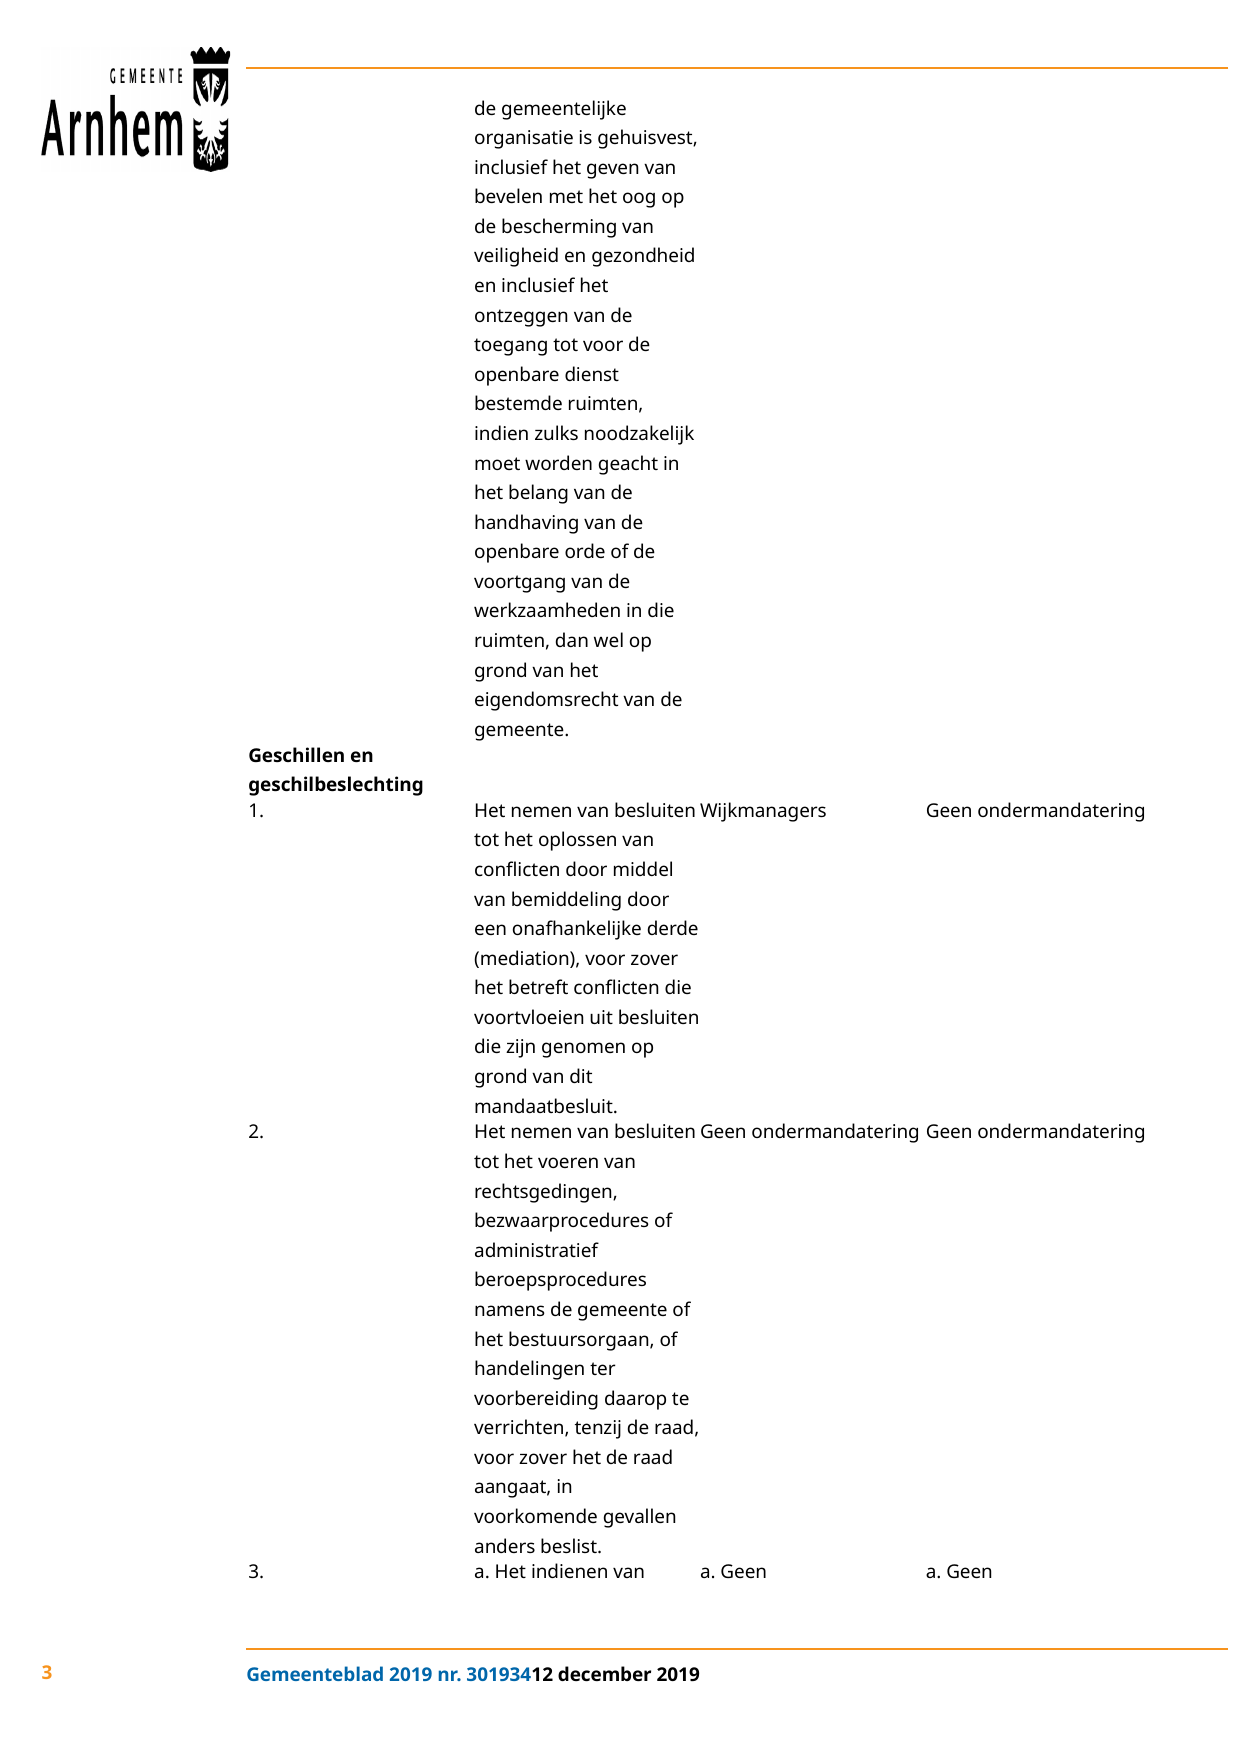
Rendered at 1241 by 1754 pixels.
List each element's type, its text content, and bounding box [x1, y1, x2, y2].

table_cell Geen ondermandatering [700, 1119, 926, 1558]
table_cell [926, 95, 1152, 742]
table_cell Het nemen van besluiten tot het voeren van rechtsgedingen, bezwaarprocedures of administratief beroepsprocedures namens de gemeente of het bestuursorgaan, of handelingen ter voorbereiding daarop te verrichten, tenzij de raad, voor zover het de raad aangaat, in voorkomende gevallen anders beslist. [474, 1119, 700, 1558]
table_cell Het nemen van besluiten tot het oplossen van conflicten door middel van bemiddeling door een onafhankelijke derde (mediation), voor zover het betreft conflicten die voortvloeien uit besluiten die zijn genomen op grond van dit mandaatbesluit. [474, 797, 700, 1119]
picture [41, 47, 231, 172]
table_cell Geen ondermandatering [926, 1119, 1152, 1558]
table_cell Wijkmanagers [700, 797, 926, 1119]
table_cell a. Geen [700, 1559, 926, 1584]
table_cell 2. [248, 1119, 474, 1558]
table_cell Geschillen en geschilbeslechting [248, 742, 474, 797]
table_cell Geen ondermandatering [926, 797, 1152, 1119]
table_cell 1. [248, 797, 474, 1119]
table_cell a. Het indienen van [474, 1559, 700, 1584]
table_cell [248, 95, 474, 742]
table_cell [700, 742, 926, 797]
table_cell [474, 742, 700, 797]
table_cell 3. [248, 1559, 474, 1584]
table_cell a. Geen [926, 1559, 1152, 1584]
table_cell de gemeentelijke organisatie is gehuisvest, inclusief het geven van bevelen met het oog op de bescherming van veiligheid en gezondheid en inclusief het ontzeggen van de toegang tot voor de openbare dienst bestemde ruimten, indien zulks noodzakelijk moet worden geacht in het belang van de handhaving van de openbare orde of de voortgang van de werkzaamheden in die ruimten, dan wel op grond van het eigendomsrecht van de gemeente. [474, 95, 700, 742]
table_cell [700, 95, 926, 742]
